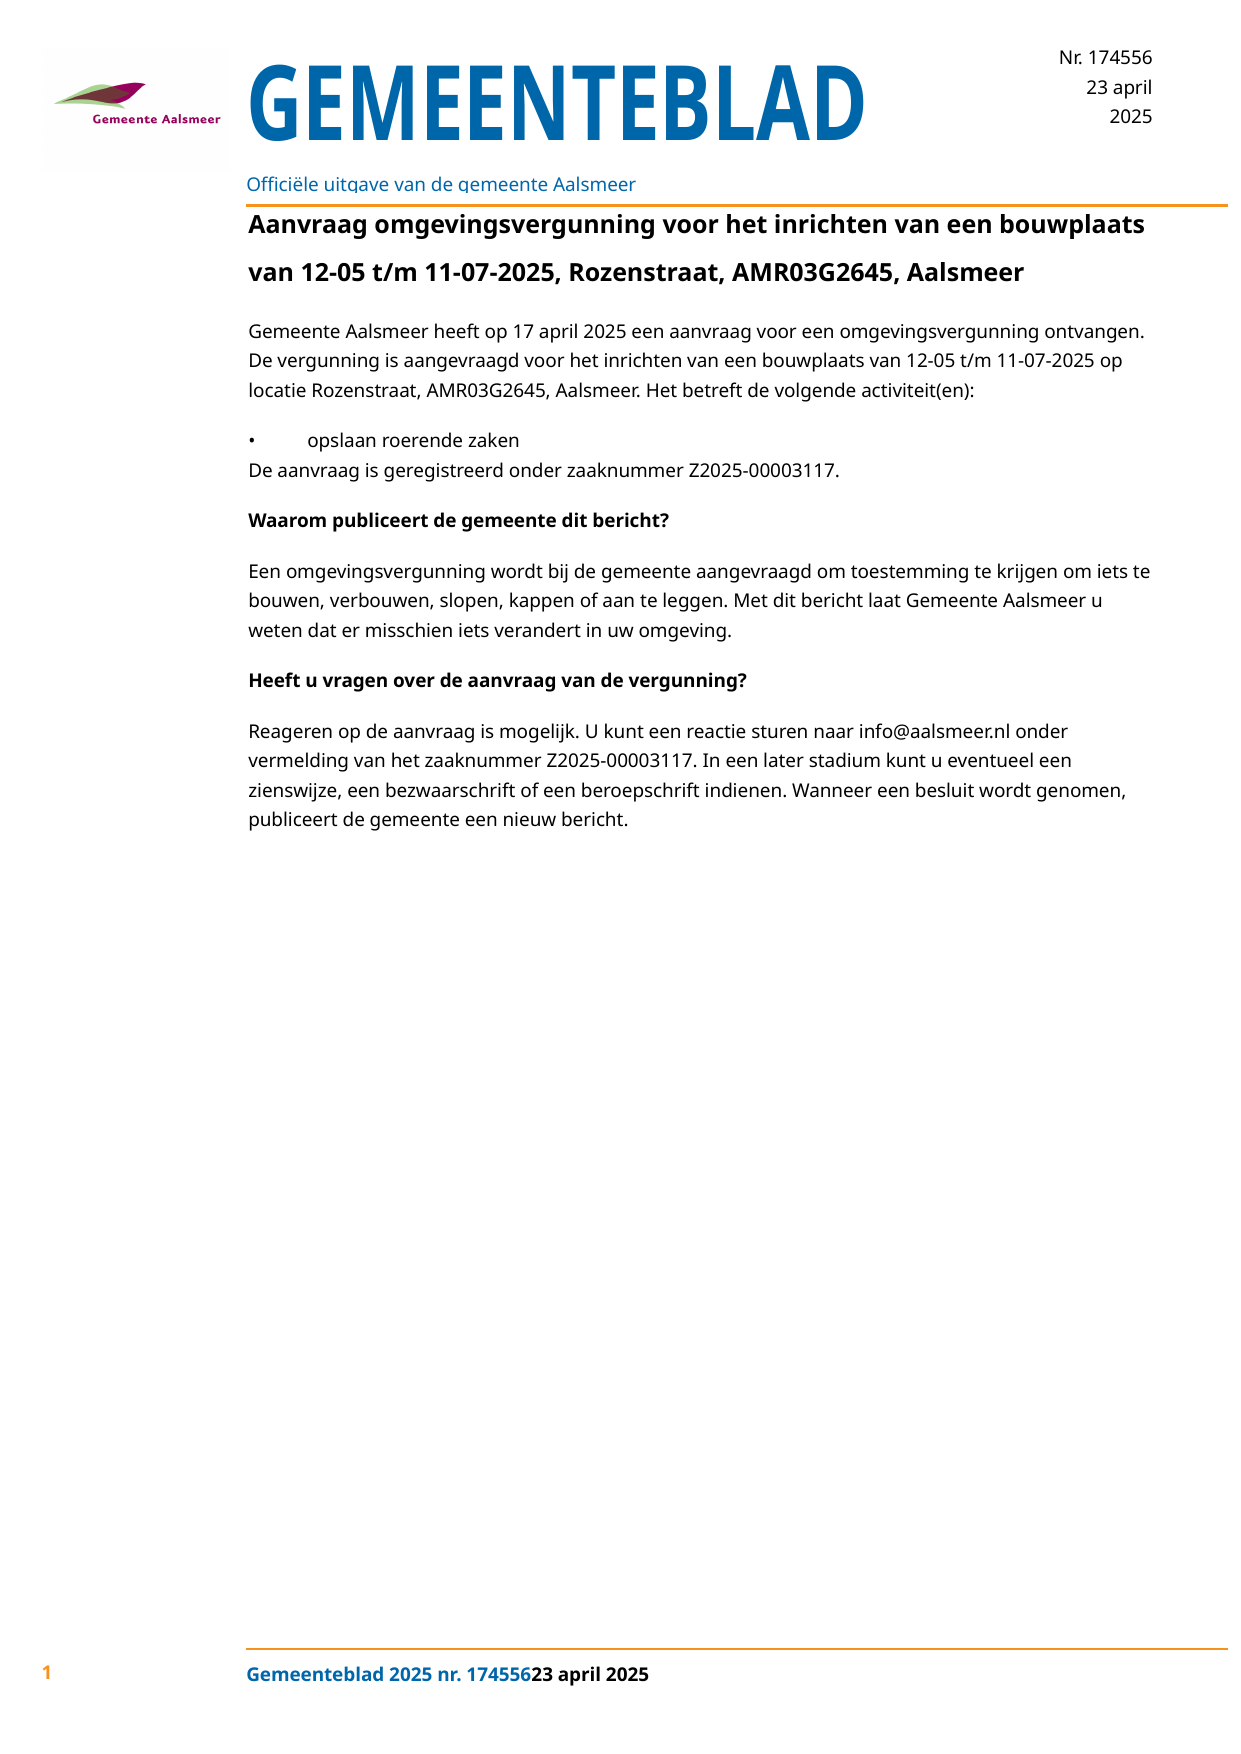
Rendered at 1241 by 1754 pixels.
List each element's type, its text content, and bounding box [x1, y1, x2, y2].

text Aanvraag omgevingsvergunning voor het inrichten van een bouwplaats van 12-05 t/m 11-07-2025, Rozenstraat, AMR03G2645, Aalsmeer [248, 207, 1152, 288]
text Gemeente Aalsmeer heeft op 17 april 2025 een aanvraag voor een omgevingsvergunning ontvangen. De vergunning is aangevraagd voor het inrichten van een bouwplaats van 12-05 t/m 11-07-2025 op locatie Rozenstraat, AMR03G2645, Aalsmeer. Het betreft de volgende activiteit(en): [248, 318, 1152, 403]
text Waarom publiceert de gemeente dit bericht? [248, 507, 1152, 533]
text Reageren op de aanvraag is mogelijk. U kunt een reactie sturen naar info@aalsmeer.nl onder vermelding van het zaaknummer Z2025-00003117. In een later stadium kunt u eventueel een zienswijze, een bezwaarschrift of een beroepschrift indienen. Wanneer een besluit wordt genomen, publiceert de gemeente een nieuw bericht. [248, 718, 1152, 832]
list opslaan roerende zaken [248, 427, 1152, 453]
text Heeft u vragen over de aanvraag van de vergunning? [248, 667, 1152, 693]
text Een omgevingsvergunning wordt bij de gemeente aangevraagd om toestemming te krijgen om iets te bouwen, verbouwen, slopen, kappen of aan te leggen. Met dit bericht laat Gemeente Aalsmeer u weten dat er misschien iets verandert in uw omgeving. [248, 558, 1152, 643]
picture [41, 47, 231, 172]
text De aanvraag is geregistreerd onder zaaknummer Z2025-00003117. [248, 457, 1152, 483]
